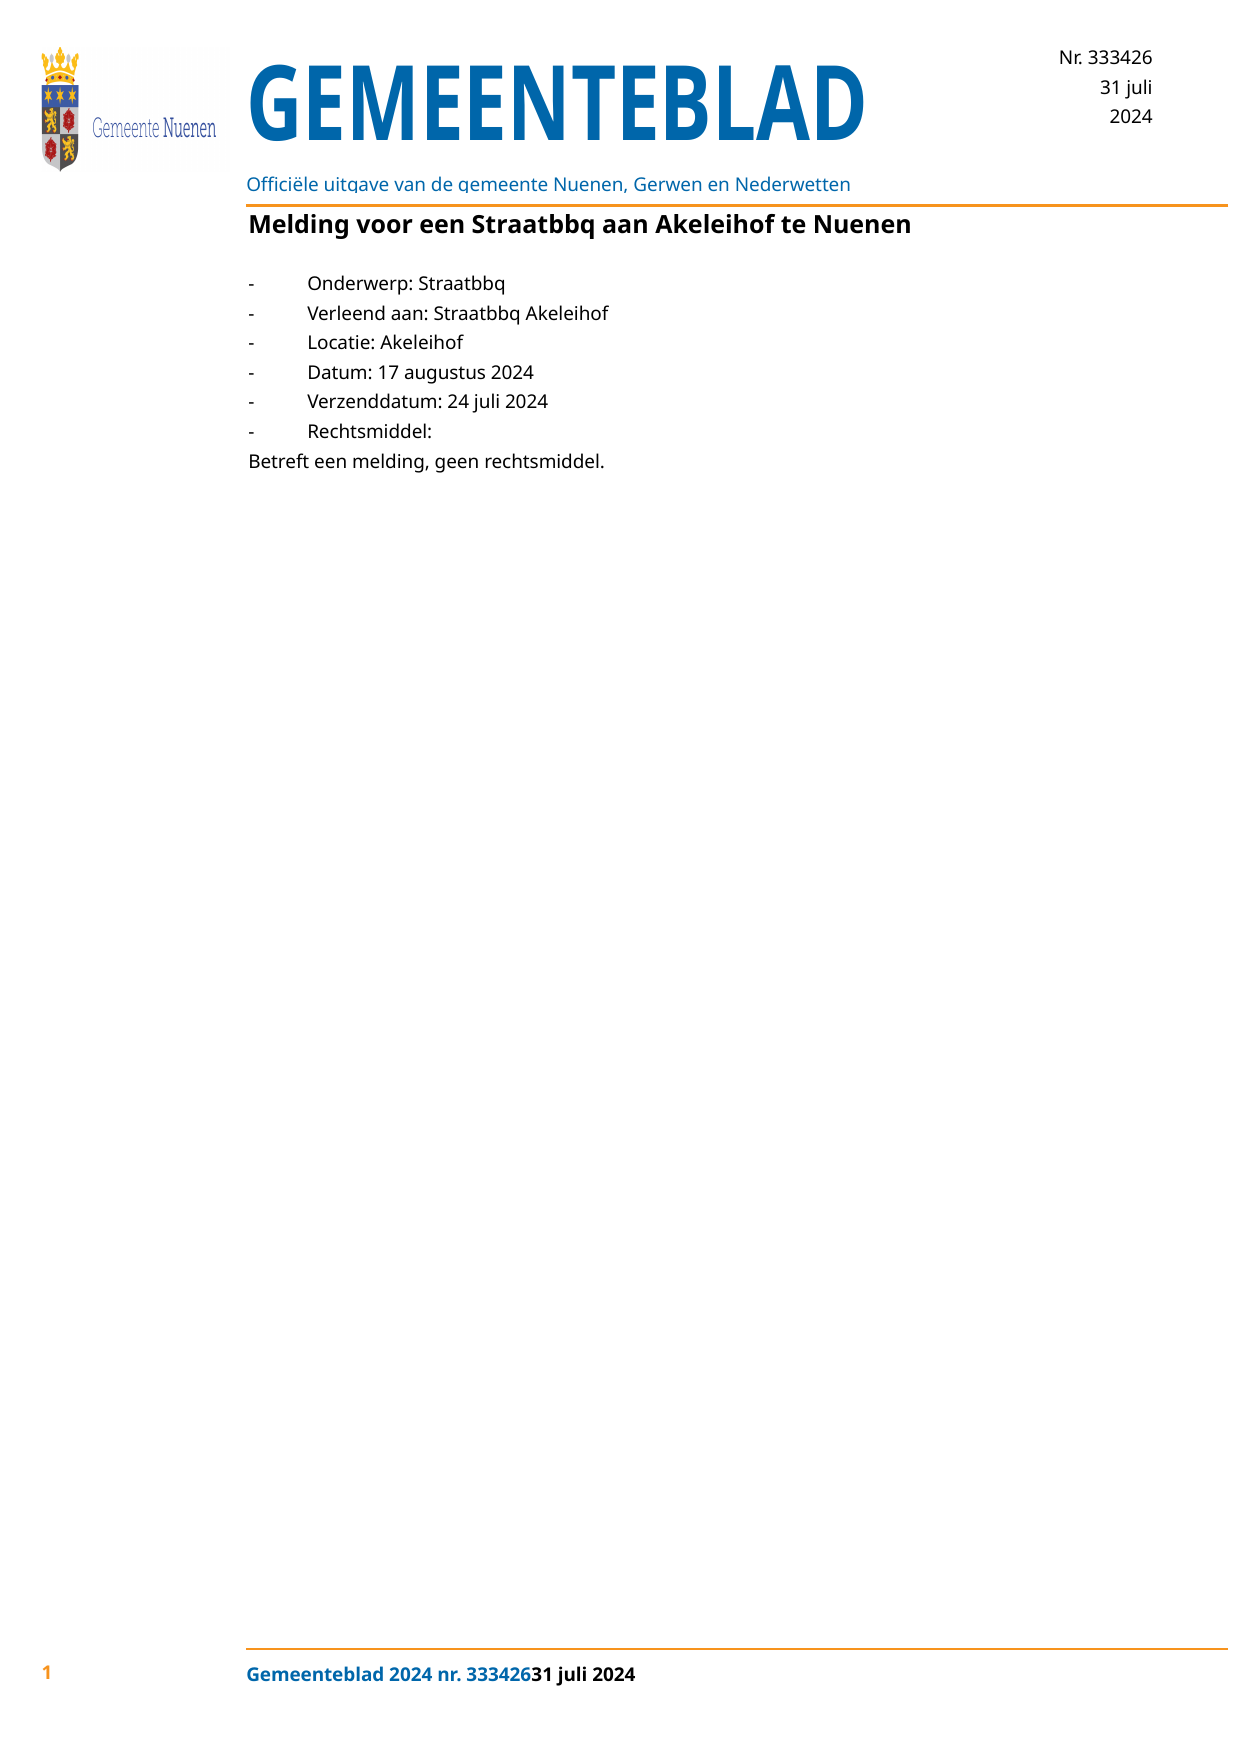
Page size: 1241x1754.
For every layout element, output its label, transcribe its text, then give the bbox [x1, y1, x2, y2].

list Locatie: Akeleihof [248, 329, 1152, 355]
text Betreft een melding, geen rechtsmiddel. [248, 448, 1152, 473]
list Verzenddatum: 24 juli 2024 [248, 389, 1152, 414]
picture [41, 47, 231, 172]
text Melding voor een Straatbbq aan Akeleihof te Nuenen [248, 207, 1152, 241]
list Rechtsmiddel: [248, 418, 1152, 444]
list Verleend aan: Straatbbq Akeleihof [248, 300, 1152, 326]
list Onderwerp: Straatbbq [248, 270, 1152, 296]
list Datum: 17 augustus 2024 [248, 359, 1152, 385]
